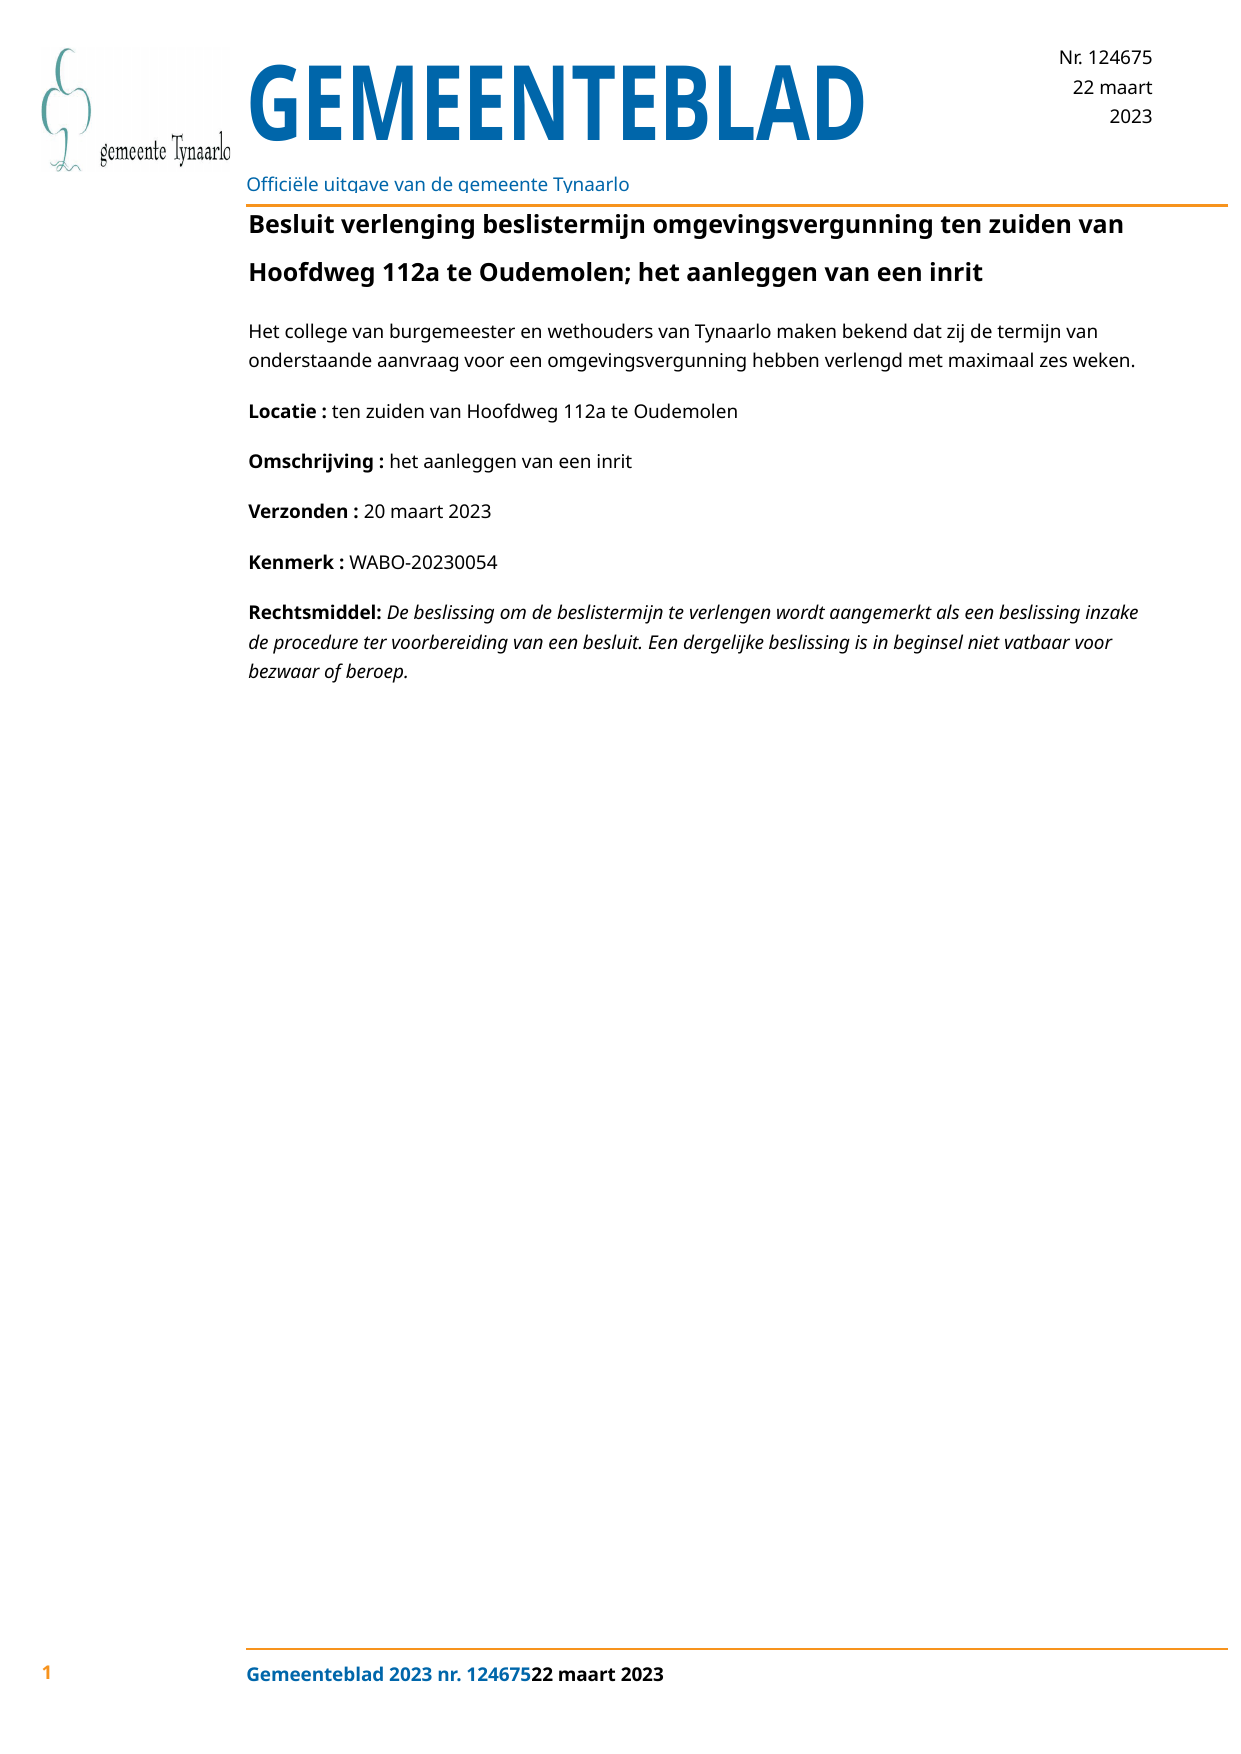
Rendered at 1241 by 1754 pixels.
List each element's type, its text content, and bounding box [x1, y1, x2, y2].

picture [41, 47, 231, 172]
text Kenmerk : WABO-20230054 [248, 549, 1152, 575]
text Het college van burgemeester en wethouders van Tynaarlo maken bekend dat zij de termijn van onderstaande aanvraag voor een omgevingsvergunning hebben verlengd met maximaal zes weken. [248, 318, 1152, 373]
text Besluit verlenging beslistermijn omgevingsvergunning ten zuiden van Hoofdweg 112a te Oudemolen; het aanleggen van een inrit [248, 207, 1152, 288]
text Rechtsmiddel: De beslissing om de beslistermijn te verlengen wordt aangemerkt als een beslissing inzake de procedure ter voorbereiding van een besluit. Een dergelijke beslissing is in beginsel niet vatbaar voor bezwaar of beroep. [248, 599, 1152, 684]
text Omschrijving : het aanleggen van een inrit [248, 448, 1152, 474]
text Locatie : ten zuiden van Hoofdweg 112a te Oudemolen [248, 398, 1152, 424]
text Verzonden : 20 maart 2023 [248, 499, 1152, 524]
